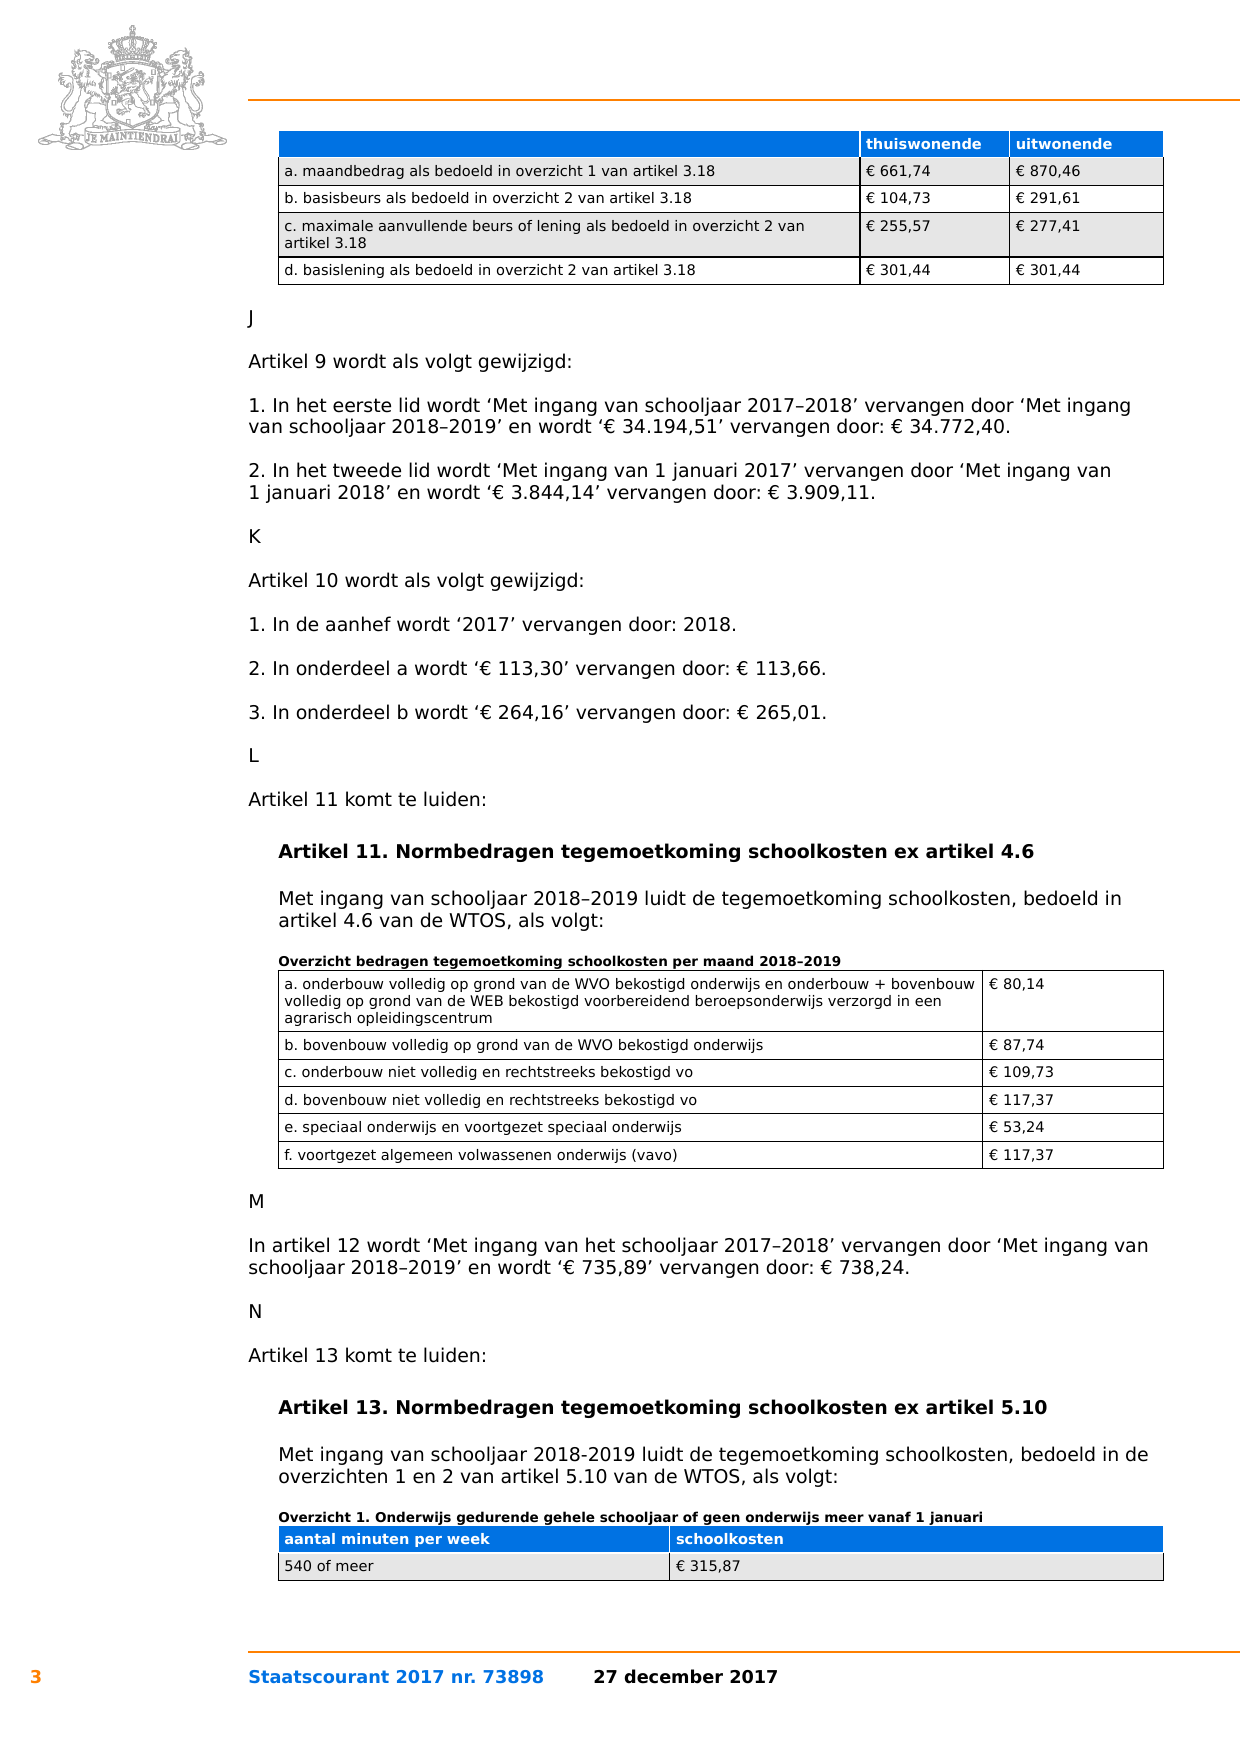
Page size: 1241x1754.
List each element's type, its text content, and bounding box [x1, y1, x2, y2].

text L [248, 745, 1163, 767]
table_cell € 301,44 [1010, 258, 1163, 284]
table_cell € 277,41 [1010, 213, 1163, 256]
table_header thuiswonende [861, 131, 1009, 157]
table_cell c. onderbouw niet volledig en rechtstreeks bekostigd vo [279, 1060, 982, 1086]
text 1. In het eerste lid wordt ‘Met ingang van schooljaar 2017–2018’ vervangen door ‘Met ingang van schooljaar 2018–2019’ en wordt ‘€ 34.194,51’ vervangen door: € 34.772,40. [248, 394, 1163, 438]
table_header Overzicht 1. Onderwijs gedurende gehele schooljaar of geen onderwijs meer vanaf 1 januari [278, 1509, 1163, 1525]
table_cell 540 of meer [279, 1554, 669, 1580]
table_cell a. maandbedrag als bedoeld in overzicht 1 van artikel 3.18 [279, 158, 859, 185]
table_cell € 661,74 [861, 158, 1009, 185]
table_cell € 255,57 [861, 213, 1009, 256]
table_header uitwonende [1010, 131, 1163, 157]
table_cell € 870,46 [1010, 158, 1163, 185]
table_cell € 53,24 [983, 1114, 1163, 1141]
text Artikel 9 wordt als volgt gewijzigd: [248, 351, 1163, 373]
table_cell a. onderbouw volledig op grond van de WVO bekostigd onderwijs en onderbouw + bovenbouw volledig op grond van de WEB bekostigd voorbereidend beroepsonderwijs verzorgd in een agrarisch opleidingscentrum [279, 971, 982, 1031]
table_header Overzicht bedragen tegemoetkoming schoolkosten per maand 2018–2019 [278, 954, 1163, 970]
text 3. In onderdeel b wordt ‘€ 264,16’ vervangen door: € 265,01. [248, 702, 1163, 723]
text In artikel 12 wordt ‘Met ingang van het schooljaar 2017–2018’ vervangen door ‘Met ingang van schooljaar 2018–2019’ en wordt ‘€ 735,89’ vervangen door: € 738,24. [248, 1235, 1163, 1279]
table_cell d. basislening als bedoeld in overzicht 2 van artikel 3.18 [279, 258, 859, 284]
text Met ingang van schooljaar 2018-2019 luidt de tegemoetkoming schoolkosten, bedoeld in de overzichten 1 en 2 van artikel 5.10 van de WTOS, als volgt: [278, 1443, 1163, 1487]
table_cell € 87,74 [983, 1032, 1163, 1058]
table_cell aantal minuten per week [279, 1526, 669, 1552]
table_cell € 117,37 [983, 1142, 1163, 1168]
table_cell b. basisbeurs als bedoeld in overzicht 2 van artikel 3.18 [279, 186, 859, 212]
table_cell € 109,73 [983, 1060, 1163, 1086]
text Met ingang van schooljaar 2018–2019 luidt de tegemoetkoming schoolkosten, bedoeld in artikel 4.6 van de WTOS, als volgt: [278, 888, 1163, 932]
table_cell € 291,61 [1010, 186, 1163, 212]
text 2. In onderdeel a wordt ‘€ 113,30’ vervangen door: € 113,66. [248, 658, 1163, 680]
table_header [279, 131, 859, 157]
text J [248, 307, 1163, 329]
text Artikel 10 wordt als volgt gewijzigd: [248, 570, 1163, 592]
table_cell e. speciaal onderwijs en voortgezet speciaal onderwijs [279, 1114, 982, 1141]
text K [248, 526, 1163, 548]
table_cell f. voortgezet algemeen volwassenen onderwijs (vavo) [279, 1142, 982, 1168]
table_cell c. maximale aanvullende beurs of lening als bedoeld in overzicht 2 van artikel 3.18 [279, 213, 859, 256]
text Artikel 11 komt te luiden: [248, 789, 1163, 811]
table_cell € 104,73 [861, 186, 1009, 212]
subtitle Artikel 11. Normbedragen tegemoetkoming schoolkosten ex artikel 4.6 [278, 841, 1163, 863]
table_cell € 80,14 [983, 971, 1163, 1031]
text N [248, 1301, 1163, 1323]
table_cell b. bovenbouw volledig op grond van de WVO bekostigd onderwijs [279, 1032, 982, 1058]
table_cell € 117,37 [983, 1087, 1163, 1113]
table_cell € 301,44 [861, 258, 1009, 284]
table_cell schoolkosten [670, 1526, 1163, 1552]
text 1. In de aanhef wordt ‘2017’ vervangen door: 2018. [248, 614, 1163, 636]
subtitle Artikel 13. Normbedragen tegemoetkoming schoolkosten ex artikel 5.10 [278, 1397, 1163, 1418]
text M [248, 1191, 1163, 1213]
table_cell € 315,87 [670, 1554, 1163, 1580]
table_cell d. bovenbouw niet volledig en rechtstreeks bekostigd vo [279, 1087, 982, 1113]
picture [38, 25, 227, 150]
text 2. In het tweede lid wordt ‘Met ingang van 1 januari 2017’ vervangen door ‘Met ingang van 1 januari 2018’ en wordt ‘€ 3.844,14’ vervangen door: € 3.909,11. [248, 460, 1163, 504]
text Artikel 13 komt te luiden: [248, 1344, 1163, 1367]
